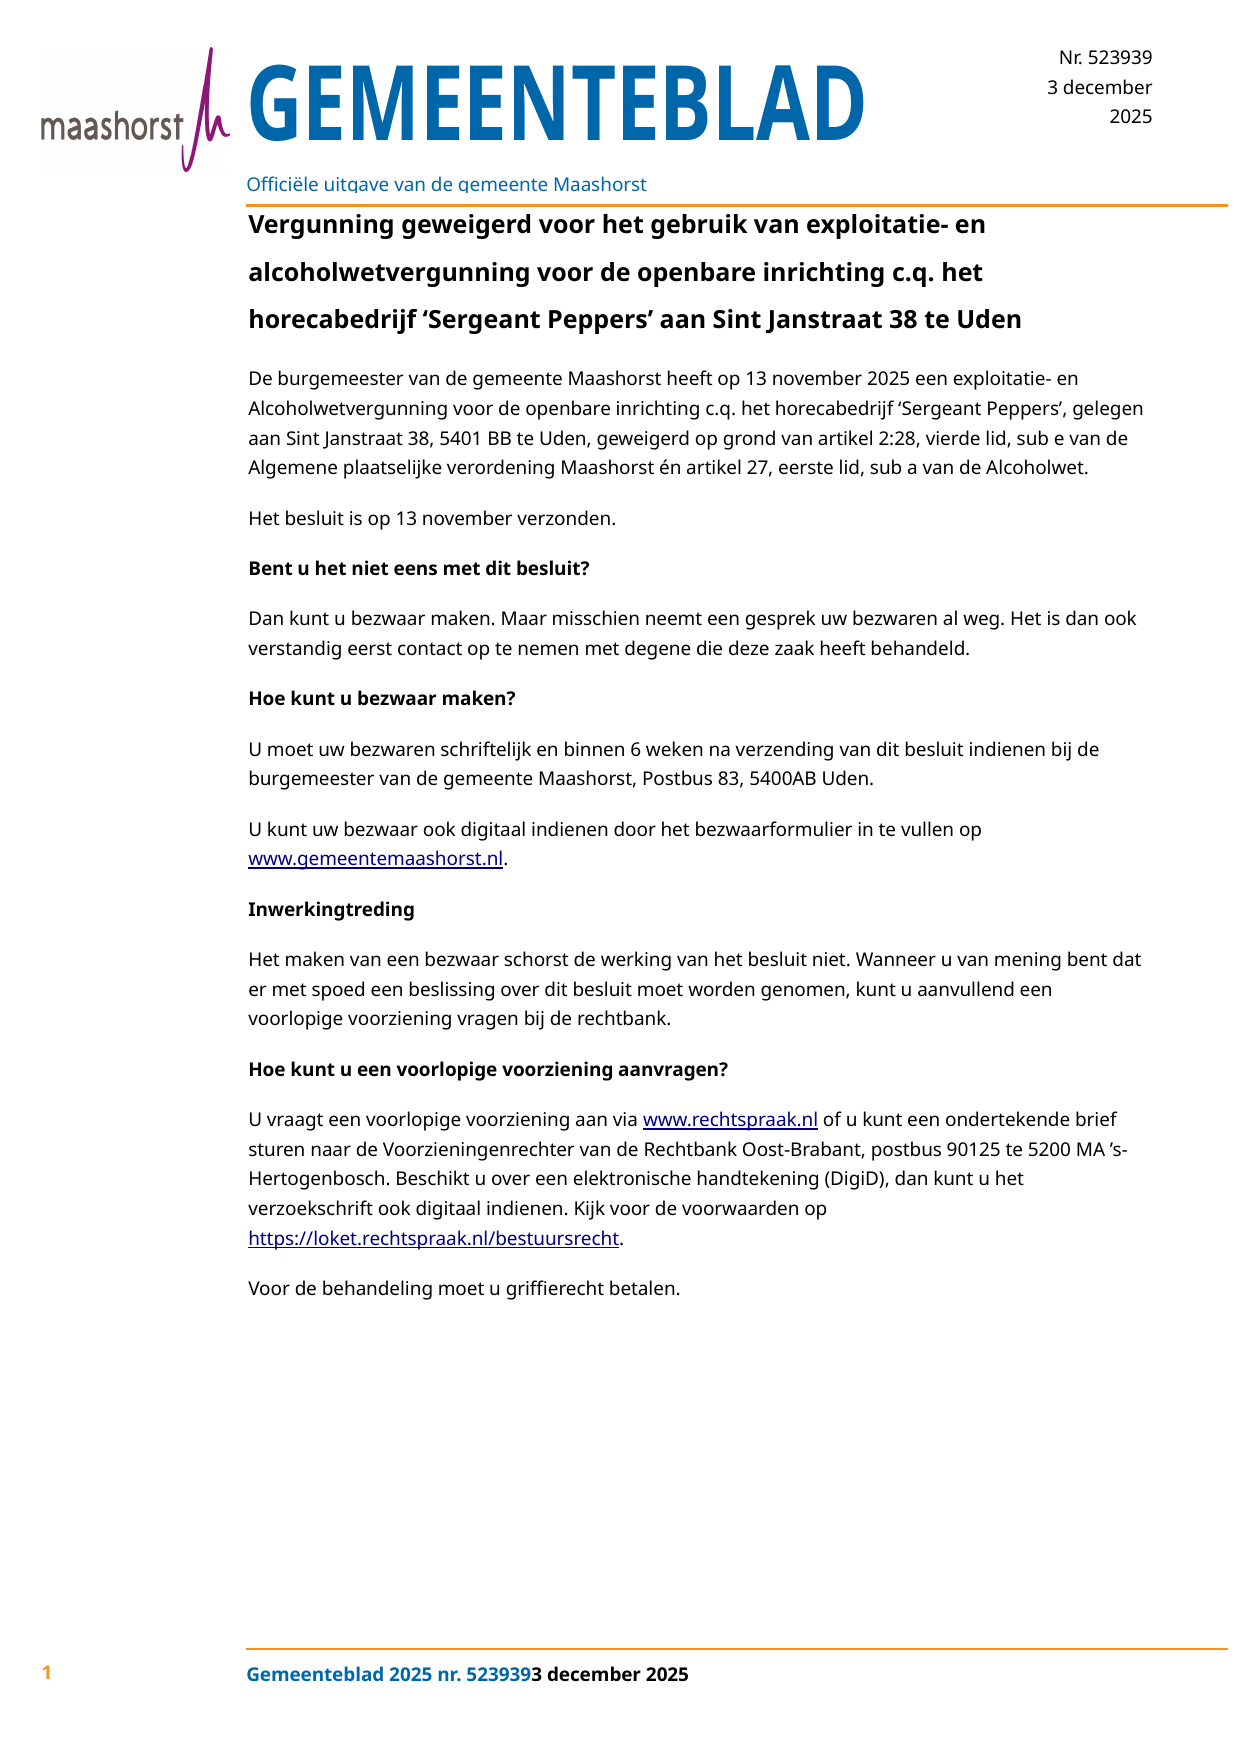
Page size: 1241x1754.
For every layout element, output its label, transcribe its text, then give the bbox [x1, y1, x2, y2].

text U kunt uw bezwaar ook digitaal indienen door het bezwaarformulier in te vullen op www.gemeentemaashorst.nl. [248, 816, 1152, 871]
text Het besluit is op 13 november verzonden. [248, 505, 1152, 530]
text De burgemeester van de gemeente Maashorst heeft op 13 november 2025 een exploitatie- en Alcoholwetvergunning voor de openbare inrichting c.q. het horecabedrijf ‘Sergeant Peppers’, gelegen aan Sint Janstraat 38, 5401 BB te Uden, geweigerd op grond van artikel 2:28, vierde lid, sub e van de Algemene plaatselijke verordening Maashorst én artikel 27, eerste lid, sub a van de Alcoholwet. [248, 366, 1152, 480]
text U moet uw bezwaren schriftelijk en binnen 6 weken na verzending van dit besluit indienen bij de burgemeester van de gemeente Maashorst, Postbus 83, 5400AB Uden. [248, 736, 1152, 791]
text U vraagt een voorlopige voorziening aan via www.rechtspraak.nl of u kunt een ondertekende brief sturen naar de Voorzieningenrechter van de Rechtbank Oost-Brabant, postbus 90125 te 5200 MA ’s-Hertogenbosch. Beschikt u over een elektronische handtekening (DigiD), dan kunt u het verzoekschrift ook digitaal indienen. Kijk voor de voorwaarden op https://loket.rechtspraak.nl/bestuursrecht. [248, 1106, 1152, 1250]
text Vergunning geweigerd voor het gebruik van exploitatie- en alcoholwetvergunning voor de openbare inrichting c.q. het horecabedrijf ‘Sergeant Peppers’ aan Sint Janstraat 38 te Uden [248, 207, 1152, 336]
text Inwerkingtreding [248, 896, 1152, 922]
text Voor de behandeling moet u griffierecht betalen. [248, 1275, 1152, 1301]
text Hoe kunt u een voorlopige voorziening aanvragen? [248, 1056, 1152, 1082]
text Hoe kunt u bezwaar maken? [248, 686, 1152, 711]
text Dan kunt u bezwaar maken. Maar misschien neemt een gesprek uw bezwaren al weg. Het is dan ook verstandig eerst contact op te nemen met degene die deze zaak heeft behandeld. [248, 606, 1152, 661]
text Bent u het niet eens met dit besluit? [248, 555, 1152, 581]
picture [41, 47, 231, 172]
text Het maken van een bezwaar schorst de werking van het besluit niet. Wanneer u van mening bent dat er met spoed een beslissing over dit besluit moet worden genomen, kunt u aanvullend een voorlopige voorziening vragen bij de rechtbank. [248, 946, 1152, 1031]
